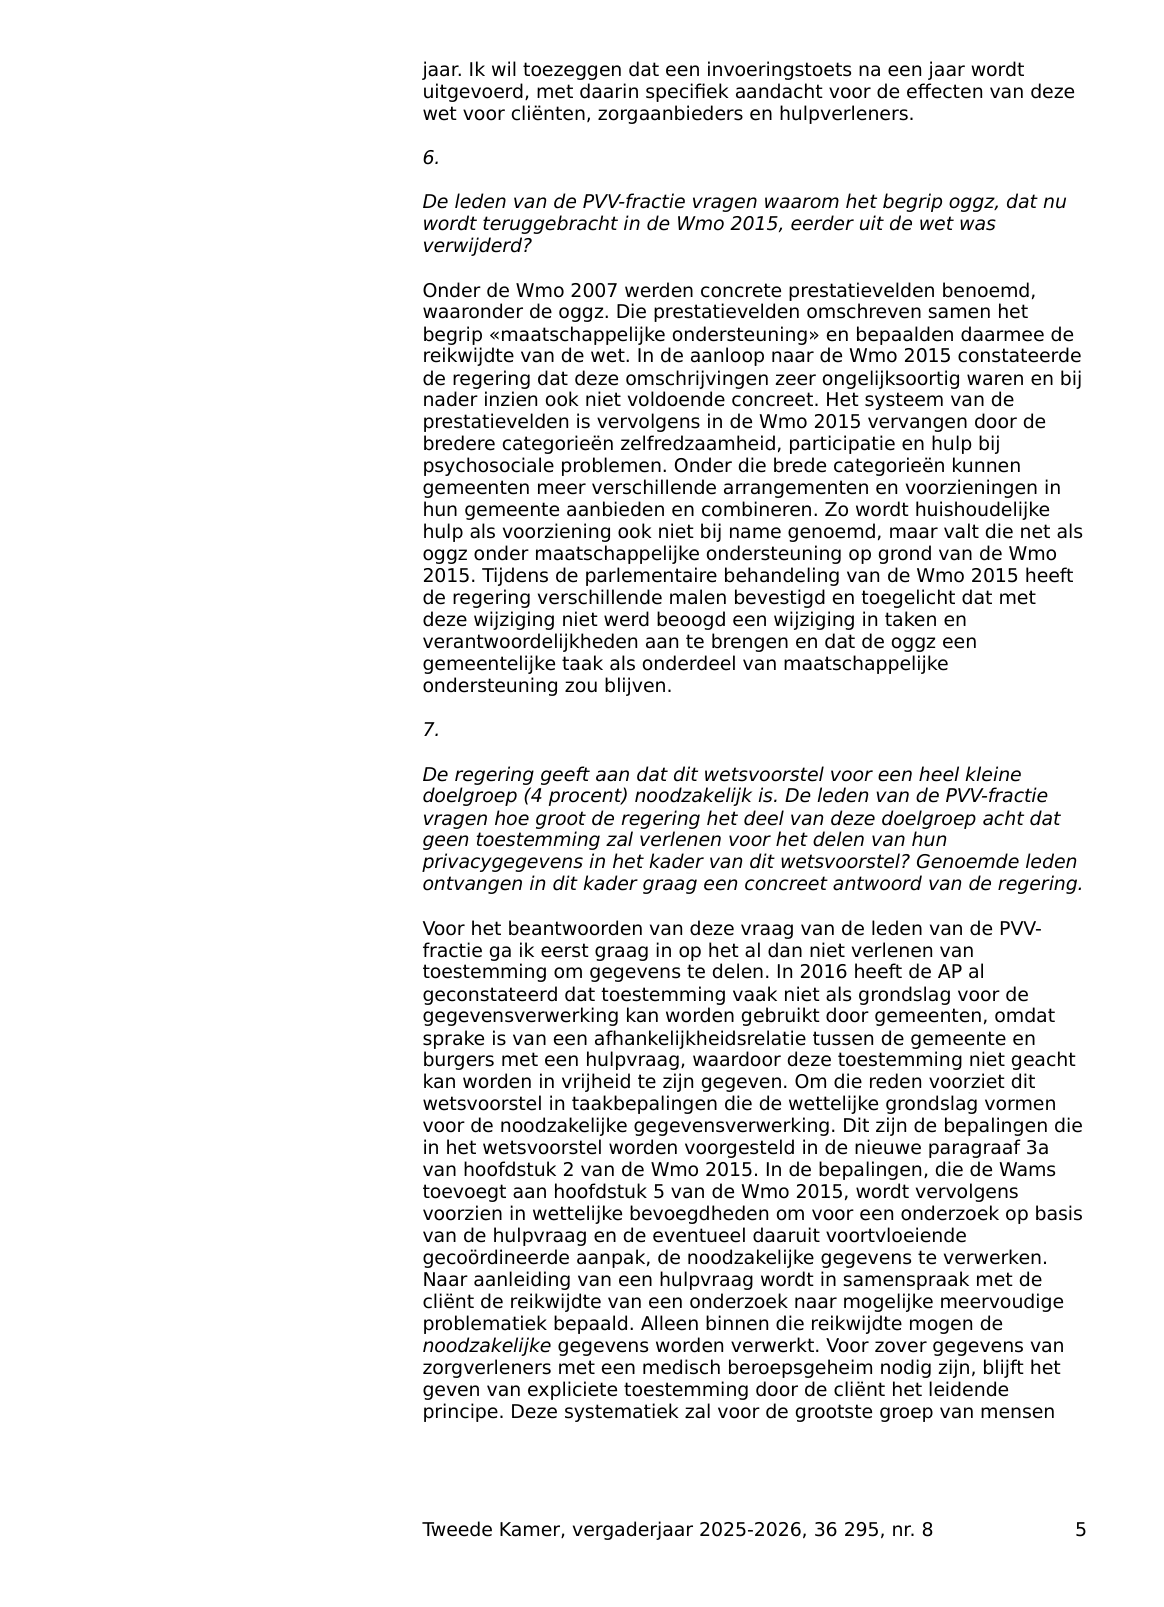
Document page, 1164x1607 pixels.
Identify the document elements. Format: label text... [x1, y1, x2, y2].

subtitle 7. [422, 719, 1087, 741]
text De regering geeft aan dat dit wetsvoorstel voor een heel kleine doelgroep (4 procent) noodzakelijk is. De leden van de PVV-fractie vragen hoe groot de regering het deel van deze doelgroep acht dat geen toestemming zal verlenen voor het delen van hun privacygegevens in het kader van dit wetsvoorstel? Genoemde leden ontvangen in dit kader graag een concreet antwoord van de regering. [422, 763, 1087, 895]
text Naar aanleiding van een hulpvraag wordt in samenspraak met de cliënt de reikwijdte van een onderzoek naar mogelijke meervoudige problematiek bepaald. Alleen binnen die reikwijdte mogen de noodzakelijke gegevens worden verwerkt. Voor zover gegevens van zorgverleners met een medisch beroepsgeheim nodig zijn, blijft het geven van expliciete toestemming door de cliënt het leidende principe. Deze systematiek zal voor de grootste groep van mensen [422, 1269, 1087, 1423]
text De leden van de PVV-fractie vragen waarom het begrip oggz, dat nu wordt teruggebracht in de Wmo 2015, eerder uit de wet was verwijderd? [422, 191, 1087, 257]
text Onder de Wmo 2007 werden concrete prestatievelden benoemd, waaronder de oggz. Die prestatievelden omschreven samen het begrip «maatschappelijke ondersteuning» en bepaalden daarmee de reikwijdte van de wet. In de aanloop naar de Wmo 2015 constateerde de regering dat deze omschrijvingen zeer ongelijksoortig waren en bij nader inzien ook niet voldoende concreet. Het systeem van de prestatievelden is vervolgens in de Wmo 2015 vervangen door de bredere categorieën zelfredzaamheid, participatie en hulp bij psychosociale problemen. Onder die brede categorieën kunnen gemeenten meer verschillende arrangementen en voorzieningen in hun gemeente aanbieden en combineren. Zo wordt huishoudelijke hulp als voorziening ook niet bij name genoemd, maar valt die net als oggz onder maatschappelijke ondersteuning op grond van de Wmo 2015. Tijdens de parlementaire behandeling van de Wmo 2015 heeft de regering verschillende malen bevestigd en toegelicht dat met deze wijziging niet werd beoogd een wijziging in taken en verantwoordelijkheden aan te brengen en dat de oggz een gemeentelijke taak als onderdeel van maatschappelijke ondersteuning zou blijven. [422, 279, 1087, 697]
text jaar. Ik wil toezeggen dat een invoeringstoets na een jaar wordt uitgevoerd, met daarin specifiek aandacht voor de effecten van deze wet voor cliënten, zorgaanbieders en hulpverleners. [422, 59, 1087, 125]
subtitle 6. [422, 147, 1087, 169]
text Voor het beantwoorden van deze vraag van de leden van de PVV-fractie ga ik eerst graag in op het al dan niet verlenen van toestemming om gegevens te delen. In 2016 heeft de AP al geconstateerd dat toestemming vaak niet als grondslag voor de gegevensverwerking kan worden gebruikt door gemeenten, omdat sprake is van een afhankelijkheidsrelatie tussen de gemeente en burgers met een hulpvraag, waardoor deze toestemming niet geacht kan worden in vrijheid te zijn gegeven. Om die reden voorziet dit wetsvoorstel in taakbepalingen die de wettelijke grondslag vormen voor de noodzakelijke gegevensverwerking. Dit zijn de bepalingen die in het wetsvoorstel worden voorgesteld in de nieuwe paragraaf 3a van hoofdstuk 2 van de Wmo 2015. In de bepalingen, die de Wams toevoegt aan hoofdstuk 5 van de Wmo 2015, wordt vervolgens voorzien in wettelijke bevoegdheden om voor een onderzoek op basis van de hulpvraag en de eventueel daaruit voortvloeiende gecoördineerde aanpak, de noodzakelijke gegevens te verwerken. [422, 917, 1087, 1269]
